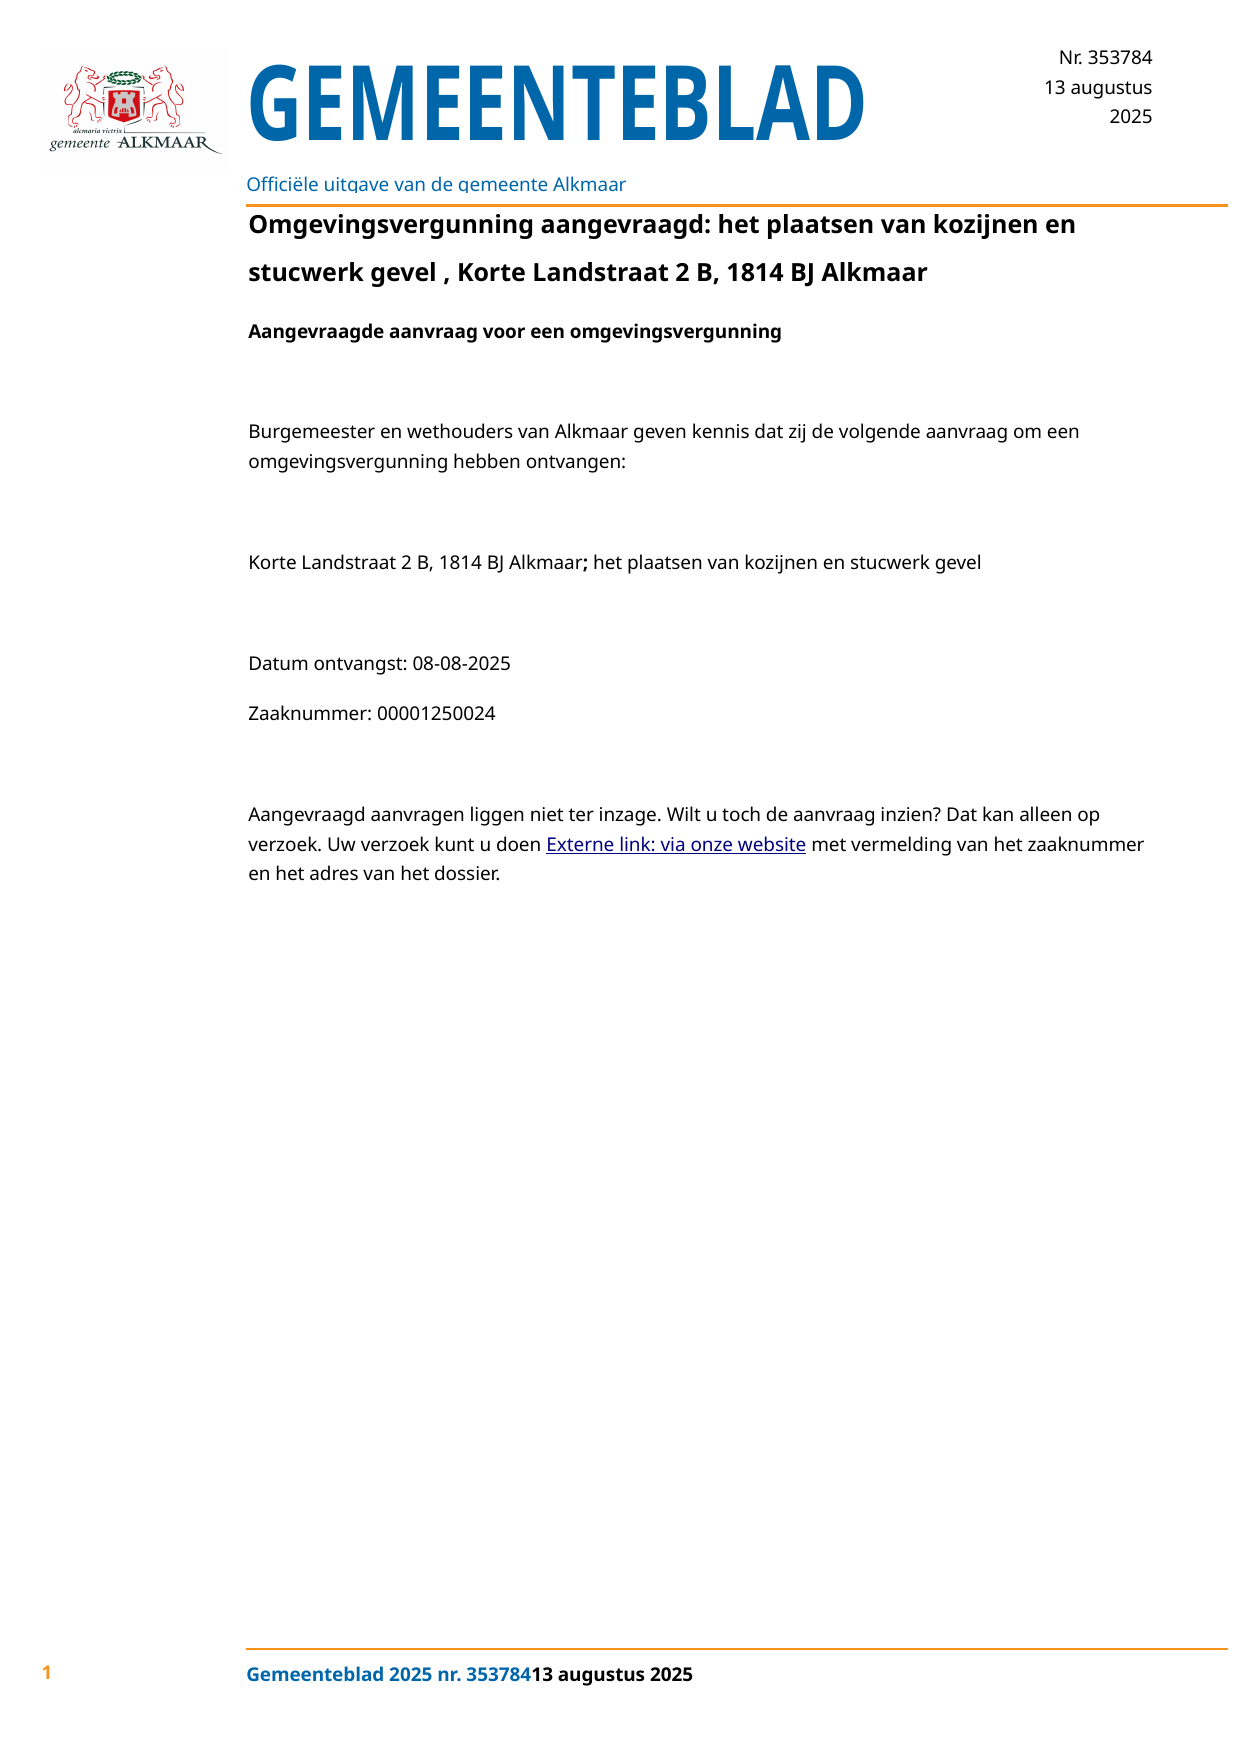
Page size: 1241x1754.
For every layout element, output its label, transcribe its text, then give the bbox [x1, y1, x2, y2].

text Korte Landstraat 2 B, 1814 BJ Alkmaar; het plaatsen van kozijnen en stucwerk gevel [248, 549, 1152, 575]
text Zaaknummer: 00001250024 [248, 700, 1152, 726]
text Burgemeester en wethouders van Alkmaar geven kennis dat zij de volgende aanvraag om een omgevingsvergunning hebben ontvangen: [248, 419, 1152, 474]
text Omgevingsvergunning aangevraagd: het plaatsen van kozijnen en stucwerk gevel , Korte Landstraat 2 B, 1814 BJ Alkmaar [248, 207, 1152, 288]
picture [41, 47, 231, 172]
text Aangevraagd aanvragen liggen niet ter inzage. Wilt u toch de aanvraag inzien? Dat kan alleen op verzoek. Uw verzoek kunt u doen Externe link: via onze website met vermelding van het zaaknummer en het adres van het dossier. [248, 801, 1152, 886]
text Aangevraagde aanvraag voor een omgevingsvergunning [248, 318, 1152, 344]
text Datum ontvangst: 08-08-2025 [248, 650, 1152, 676]
